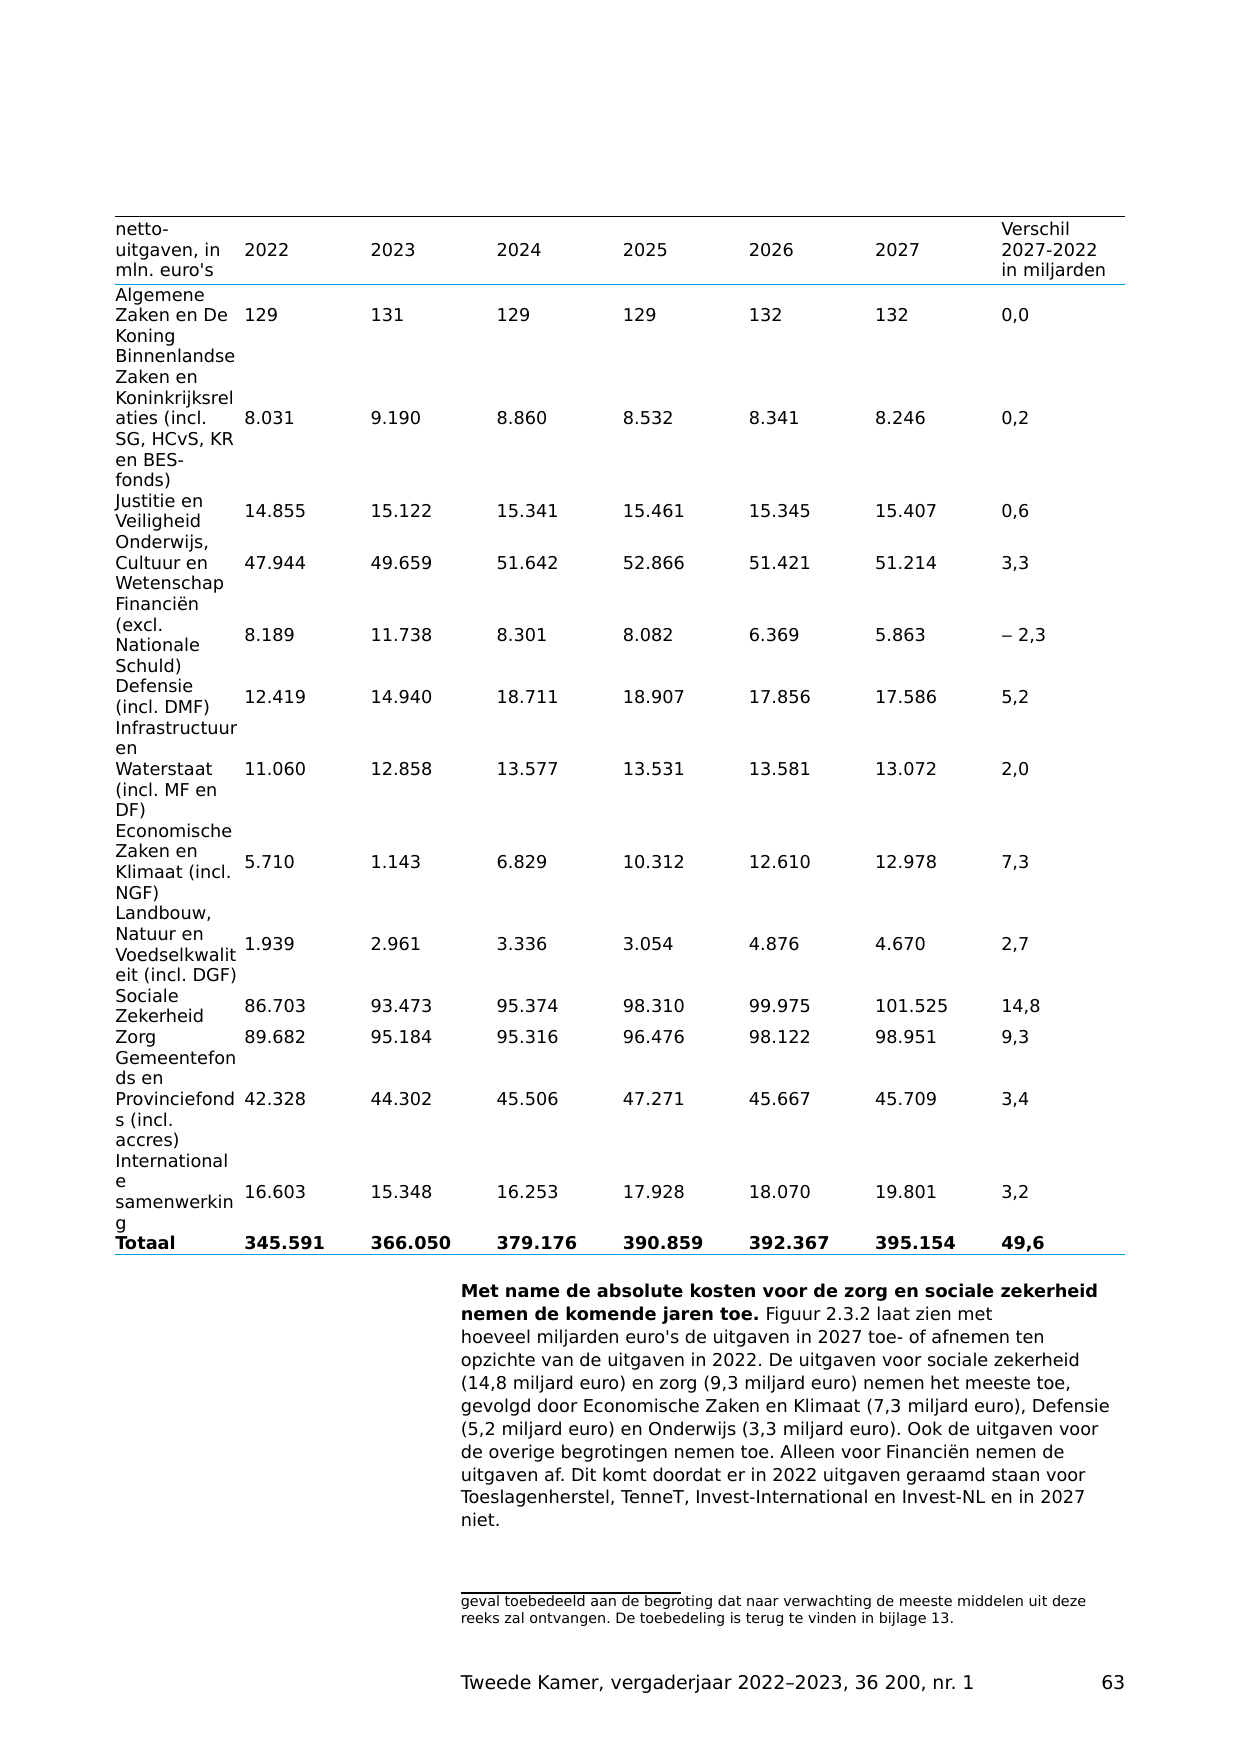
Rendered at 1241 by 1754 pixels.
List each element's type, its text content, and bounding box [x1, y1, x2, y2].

table_cell 49,6 [998, 1233, 1125, 1254]
table_cell 8.341 [746, 346, 872, 491]
table_cell 0,6 [998, 491, 1125, 532]
table_cell 96.476 [620, 1027, 746, 1048]
table_cell 13.581 [746, 718, 872, 821]
table_cell 51.421 [746, 532, 872, 594]
table_cell 390.859 [620, 1233, 746, 1254]
table_cell 3.336 [494, 903, 620, 986]
table_cell Landbouw, Natuur en Voedselkwaliteit (incl. DGF) [115, 903, 241, 986]
table_cell Economische Zaken en Klimaat (incl. NGF) [115, 821, 241, 903]
table_cell 129 [494, 285, 620, 346]
table_cell 13.072 [872, 718, 998, 821]
table_cell 8.189 [241, 594, 367, 676]
table_cell Infrastructuur en Waterstaat (incl. MF en DF) [115, 718, 241, 821]
table_cell 4.670 [872, 903, 998, 986]
table_cell 132 [872, 285, 998, 346]
table_cell 101.525 [872, 986, 998, 1027]
table_cell 18.070 [746, 1151, 872, 1233]
table_cell 11.060 [241, 718, 367, 821]
table_cell 8.082 [620, 594, 746, 676]
table_cell 98.122 [746, 1027, 872, 1048]
table_cell 8.532 [620, 346, 746, 491]
table_cell 2024 [494, 217, 620, 284]
table_cell 6.369 [746, 594, 872, 676]
table_cell 17.856 [746, 676, 872, 718]
table_cell 132 [746, 285, 872, 346]
table_cell 15.122 [368, 491, 493, 532]
table_cell Totaal [115, 1233, 241, 1254]
table_cell Sociale Zekerheid [115, 986, 241, 1027]
table_cell ‒ 2,3 [998, 594, 1125, 676]
table_cell 395.154 [872, 1233, 998, 1254]
table_cell Internationale samenwerking [115, 1151, 241, 1233]
table_cell 2023 [368, 217, 493, 284]
table_cell 14.940 [368, 676, 493, 718]
table_cell 47.271 [620, 1048, 746, 1151]
table_cell 16.253 [494, 1151, 620, 1233]
table_cell 12.419 [241, 676, 367, 718]
table_cell 6.829 [494, 821, 620, 903]
table_cell 2025 [620, 217, 746, 284]
table_cell 8.860 [494, 346, 620, 491]
table_cell 15.345 [746, 491, 872, 532]
table_cell 4.876 [746, 903, 872, 986]
table_cell netto-uitgaven, in mln. euro's [115, 217, 241, 284]
table_cell 8.246 [872, 346, 998, 491]
table_cell 18.907 [620, 676, 746, 718]
table_cell 7,3 [998, 821, 1125, 903]
table_cell 3,2 [998, 1151, 1125, 1233]
table_cell 12.610 [746, 821, 872, 903]
table_cell 15.461 [620, 491, 746, 532]
table_cell Verschil 2027-2022 in miljarden [998, 217, 1125, 284]
table_cell 98.310 [620, 986, 746, 1027]
table_cell 13.531 [620, 718, 746, 821]
table_cell 15.341 [494, 491, 620, 532]
table_cell 392.367 [746, 1233, 872, 1254]
table_cell 129 [241, 285, 367, 346]
table_cell 379.176 [494, 1233, 620, 1254]
table_cell 3,4 [998, 1048, 1125, 1151]
table_cell 45.667 [746, 1048, 872, 1151]
table_cell 86.703 [241, 986, 367, 1027]
table_cell 45.506 [494, 1048, 620, 1151]
table_cell 2.961 [368, 903, 493, 986]
table_cell 17.928 [620, 1151, 746, 1233]
table_cell 10.312 [620, 821, 746, 903]
text geval toebedeeld aan de begroting dat naar verwachting de meeste middelen uit deze reeks zal ontvangen. De toebedeling is terug te vinden in bijlage 13. [461, 1593, 1125, 1627]
table_cell 14,8 [998, 986, 1125, 1027]
table_cell 15.348 [368, 1151, 493, 1233]
table_cell 366.050 [368, 1233, 493, 1254]
table_cell 3.054 [620, 903, 746, 986]
table_cell 19.801 [872, 1151, 998, 1233]
table_cell 51.642 [494, 532, 620, 594]
table_cell Zorg [115, 1027, 241, 1048]
table_cell 9.190 [368, 346, 493, 491]
table_cell 89.682 [241, 1027, 367, 1048]
text Met name de absolute kosten voor de zorg en sociale zekerheid nemen de komende jaren toe. Figuur 2.3.2 laat zien met hoeveel miljarden euro's de uitgaven in 2027 toe- of afnemen ten opzichte van de uitgaven in 2022. De uitgaven voor sociale zekerheid (14,8 miljard euro) en zorg (9,3 miljard euro) nemen het meeste toe, gevolgd door Economische Zaken en Klimaat (7,3 miljard euro), Defensie (5,2 miljard euro) en Onderwijs (3,3 miljard euro). Ook de uitgaven voor de overige begrotingen nemen toe. Alleen voor Financiën nemen de uitgaven af. Dit komt doordat er in 2022 uitgaven geraamd staan voor Toeslagenherstel, TenneT, Invest-International en Invest-NL en in 2027 niet. [461, 1279, 1125, 1531]
table_cell 15.407 [872, 491, 998, 532]
table_cell 3,3 [998, 532, 1125, 594]
table_cell 42.328 [241, 1048, 367, 1151]
table_cell 9,3 [998, 1027, 1125, 1048]
table_cell 1.939 [241, 903, 367, 986]
table_cell 49.659 [368, 532, 493, 594]
table_cell 16.603 [241, 1151, 367, 1233]
table_cell 2,7 [998, 903, 1125, 986]
table_cell Onderwijs, Cultuur en Wetenschap [115, 532, 241, 594]
table_cell 95.374 [494, 986, 620, 1027]
table_cell 2027 [872, 217, 998, 284]
table_cell Binnenlandse Zaken en Koninkrijksrelaties (incl. SG, HCvS, KR en BES-fonds) [115, 346, 241, 491]
table_cell 51.214 [872, 532, 998, 594]
table_cell Justitie en Veiligheid [115, 491, 241, 532]
table_cell 11.738 [368, 594, 493, 676]
table_cell 1.143 [368, 821, 493, 903]
table_cell 2022 [241, 217, 367, 284]
table_cell 5,2 [998, 676, 1125, 718]
table_cell Gemeentefonds en Provinciefonds (incl. accres) [115, 1048, 241, 1151]
table_cell 345.591 [241, 1233, 367, 1254]
table_cell 2026 [746, 217, 872, 284]
table_cell 95.316 [494, 1027, 620, 1048]
table_cell 8.031 [241, 346, 367, 491]
table_cell 45.709 [872, 1048, 998, 1151]
table_cell 47.944 [241, 532, 367, 594]
table_cell 0,2 [998, 346, 1125, 491]
table_cell 95.184 [368, 1027, 493, 1048]
table_cell 14.855 [241, 491, 367, 532]
table_cell 13.577 [494, 718, 620, 821]
table_cell 2,0 [998, 718, 1125, 821]
table_cell 0,0 [998, 285, 1125, 346]
table_cell 52.866 [620, 532, 746, 594]
table_header Tabel 2.3.1 Horizontale ontwikkeling 2022-2027 [115, 191, 1125, 216]
table_cell Financiën (excl. Nationale Schuld) [115, 594, 241, 676]
table_cell 12.978 [872, 821, 998, 903]
table_cell 17.586 [872, 676, 998, 718]
table_cell 5.863 [872, 594, 998, 676]
table_cell 12.858 [368, 718, 493, 821]
table_cell 129 [620, 285, 746, 346]
table_cell 98.951 [872, 1027, 998, 1048]
table_cell Defensie (incl. DMF) [115, 676, 241, 718]
table_cell 8.301 [494, 594, 620, 676]
table_cell 44.302 [368, 1048, 493, 1151]
table_cell 5.710 [241, 821, 367, 903]
table_cell 93.473 [368, 986, 493, 1027]
table_cell 99.975 [746, 986, 872, 1027]
table_cell Algemene Zaken en De Koning [115, 285, 241, 346]
table_cell 131 [368, 285, 493, 346]
table_cell 18.711 [494, 676, 620, 718]
